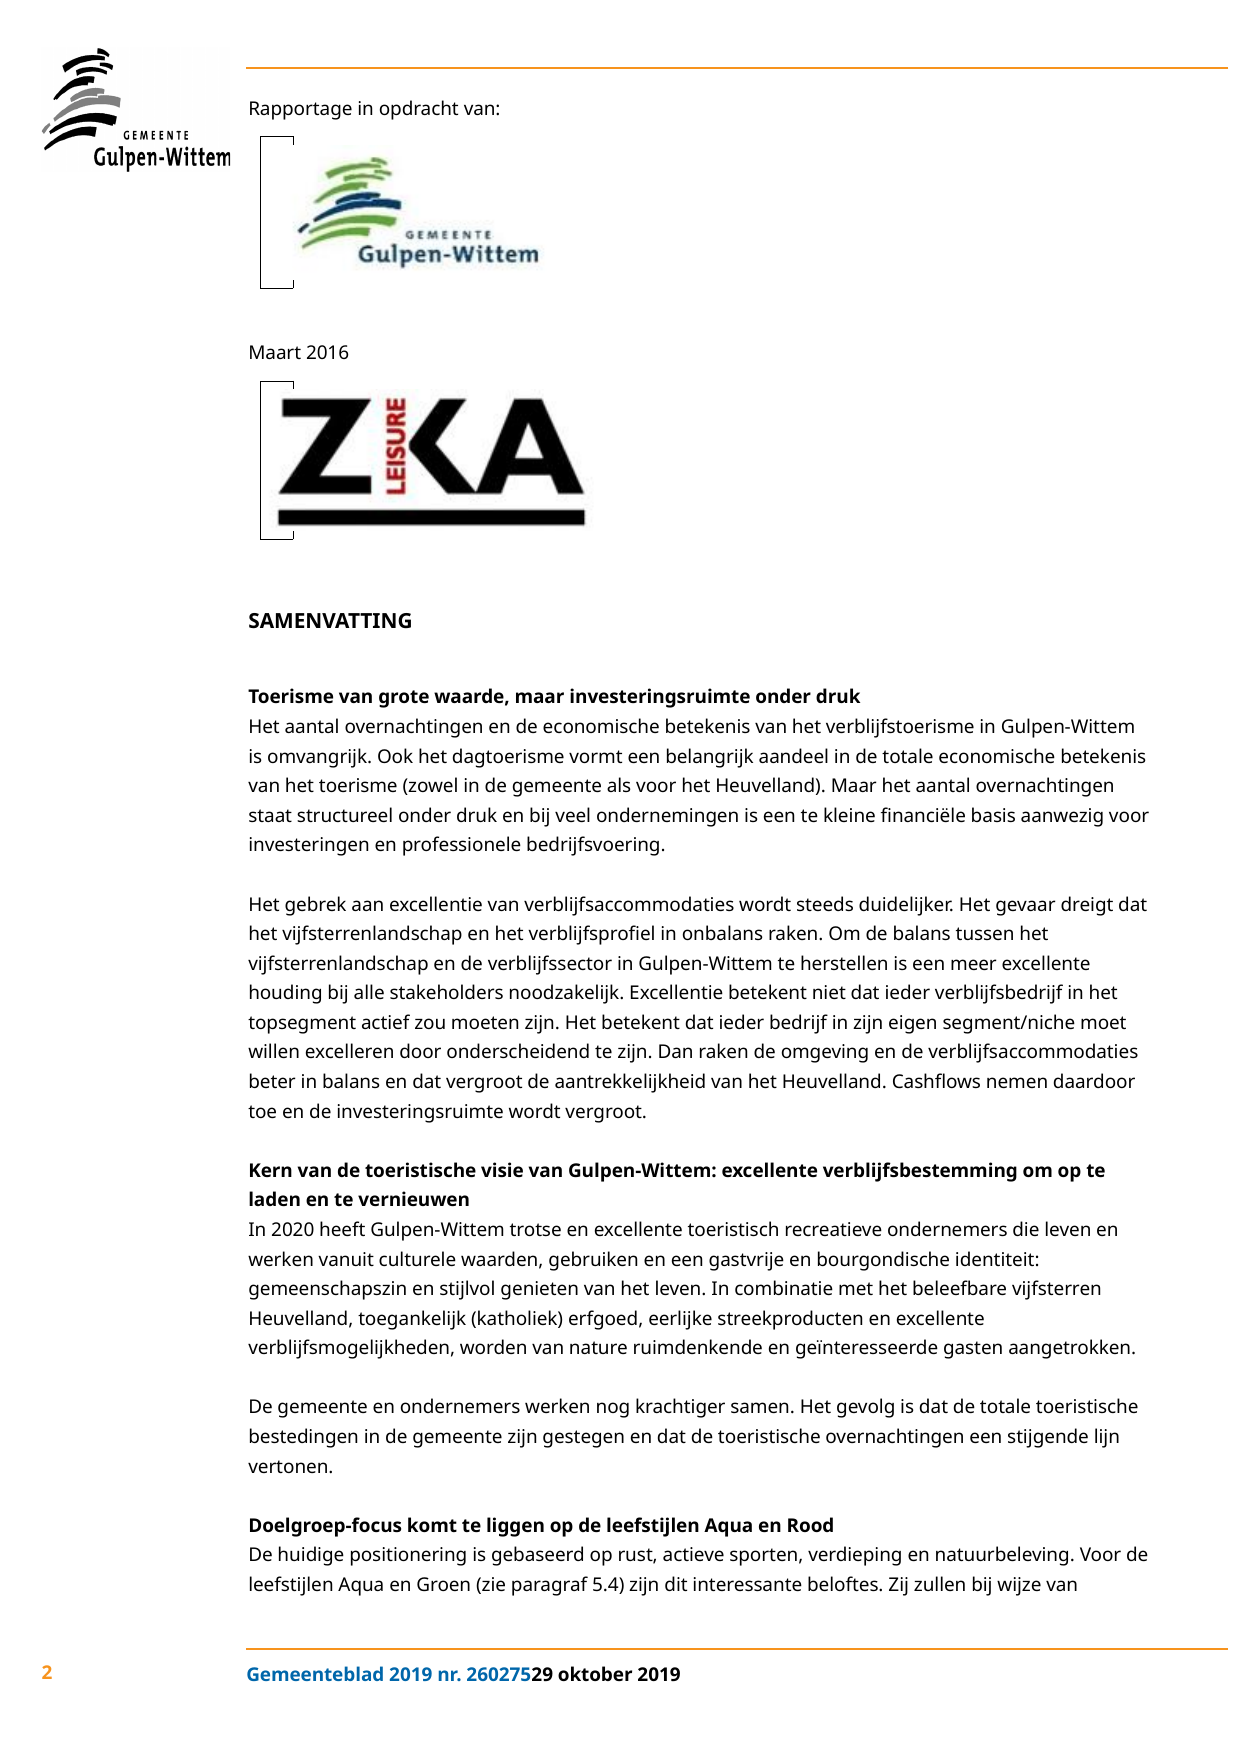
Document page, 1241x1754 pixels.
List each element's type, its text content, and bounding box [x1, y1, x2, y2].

picture [41, 47, 231, 172]
text Maart 2016 [248, 339, 1152, 365]
text Het gebrek aan excellentie van verblijfsaccommodaties wordt steeds duidelijker. Het gevaar dreigt dat het vijfsterrenlandschap en het verblijfsprofiel in onbalans raken. Om de balans tussen het vijfsterrenlandschap en de verblijfssector in Gulpen-Wittem te herstellen is een meer excellente houding bij alle stakeholders noodzakelijk. Excellentie betekent niet dat ieder verblijfsbedrijf in het topsegment actief zou moeten zijn. Het betekent dat ieder bedrijf in zijn eigen segment/niche moet willen excelleren door onderscheidend te zijn. Dan raken de omgeving en de verblijfsaccommodaties beter in balans en dat vergroot de aantrekkelijkheid van het Heuvelland. Cashflows nemen daardoor toe en de investeringsruimte wordt vergroot. [248, 891, 1152, 1124]
text Toerisme van grote waarde, maar investeringsruimte onder druk [248, 684, 1152, 709]
text SAMENVATTING [248, 606, 1152, 634]
text Rapportage in opdracht van: [248, 95, 1152, 121]
text In 2020 heeft Gulpen-Wittem trotse en excellente toeristisch recreatieve ondernemers die leven en werken vanuit culturele waarden, gebruiken en een gastvrije en bourgondische identiteit: gemeenschapszin en stijlvol genieten van het leven. In combinatie met het beleefbare vijfsterren Heuvelland, toegankelijk (katholiek) erfgoed, eerlijke streekproducten en excellente verblijfsmogelijkheden, worden van nature ruimdenkende en geïnteresseerde gasten aangetrokken. [248, 1216, 1152, 1360]
text De huidige positionering is gebaseerd op rust, actieve sporten, verdieping en natuurbeleving. Voor de leefstijlen Aqua en Groen (zie paragraf 5.4) zijn dit interessante beloftes. Zij zullen bij wijze van [248, 1542, 1152, 1597]
text Doelgroep-focus komt te liggen op de leefstijlen Aqua en Rood [248, 1512, 1152, 1538]
picture [268, 145, 568, 280]
text Kern van de toeristische visie van Gulpen-Wittem: excellente verblijfsbestemming om op te laden en te vernieuwen [248, 1157, 1152, 1212]
text De gemeente en ondernemers werken nog krachtiger samen. Het gevolg is dat de totale toeristische bestedingen in de gemeente zijn gestegen en dat de toeristische overnachtingen een stijgende lijn vertonen. [248, 1394, 1152, 1479]
picture [268, 389, 594, 531]
text Het aantal overnachtingen en de economische betekenis van het verblijfstoerisme in Gulpen-Wittem is omvangrijk. Ook het dagtoerisme vormt een belangrijk aandeel in de totale economische betekenis van het toerisme (zowel in de gemeente als voor het Heuvelland). Maar het aantal overnachtingen staat structureel onder druk en bij veel ondernemingen is een te kleine financiële basis aanwezig voor investeringen en professionele bedrijfsvoering. [248, 713, 1152, 857]
